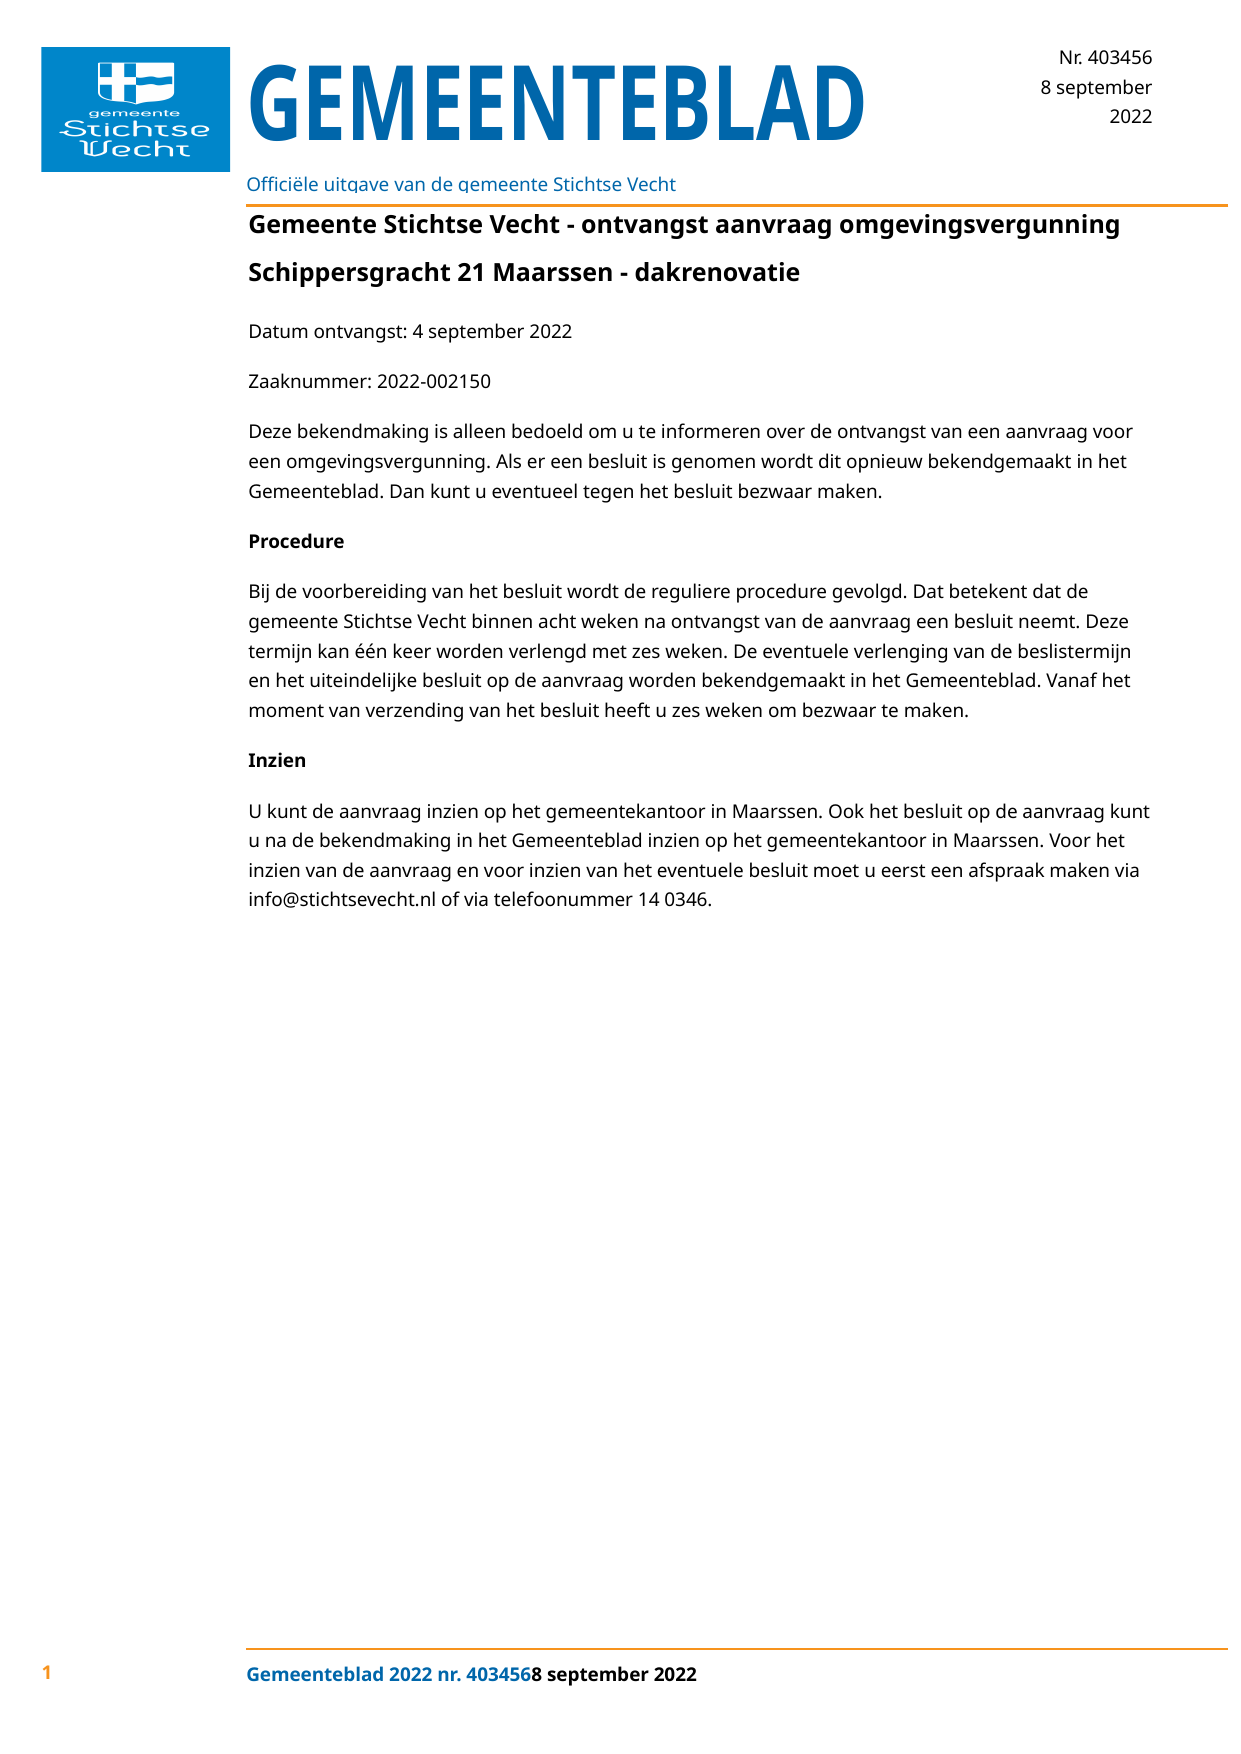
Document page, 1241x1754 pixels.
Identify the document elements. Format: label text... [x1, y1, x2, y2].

picture [137, 63, 174, 103]
text U kunt de aanvraag inzien op het gemeentekantoor in Maarssen. Ook het besluit op de aanvraag kunt u na de bekendmaking in het Gemeenteblad inzien op het gemeentekantoor in Maarssen. Voor het inzien van de aanvraag en voor inzien van het eventuele besluit moet u eerst een afspraak maken via info@stichtsevecht.nl of via telefoonummer 14 0346. [248, 798, 1152, 912]
text Datum ontvangst: 4 september 2022 [248, 318, 1152, 344]
picture [99, 63, 135, 101]
text Inzien [248, 747, 1152, 773]
text Deze bekendmaking is alleen bedoeld om u te informeren over de ontvangst van een aanvraag voor een omgevingsvergunning. Als er een besluit is genomen wordt dit opnieuw bekendgemaakt in het Gemeenteblad. Dan kunt u eventueel tegen het besluit bezwaar maken. [248, 419, 1152, 504]
text Procedure [248, 528, 1152, 554]
text Gemeente Stichtse Vecht - ontvangst aanvraag omgevingsvergunning Schippersgracht 21 Maarssen - dakrenovatie [248, 207, 1152, 288]
text Bij de voorbereiding van het besluit wordt de reguliere procedure gevolgd. Dat betekent dat de gemeente Stichtse Vecht binnen acht weken na ontvangst van de aanvraag een besluit neemt. Deze termijn kan één keer worden verlengd met zes weken. De eventuele verlenging van de beslistermijn en het uiteindelijke besluit op de aanvraag worden bekendgemaakt in het Gemeenteblad. Vanaf het moment van verzending van het besluit heeft u zes weken om bezwaar te maken. [248, 579, 1152, 723]
text Zaaknummer: 2022-002150 [248, 368, 1152, 394]
